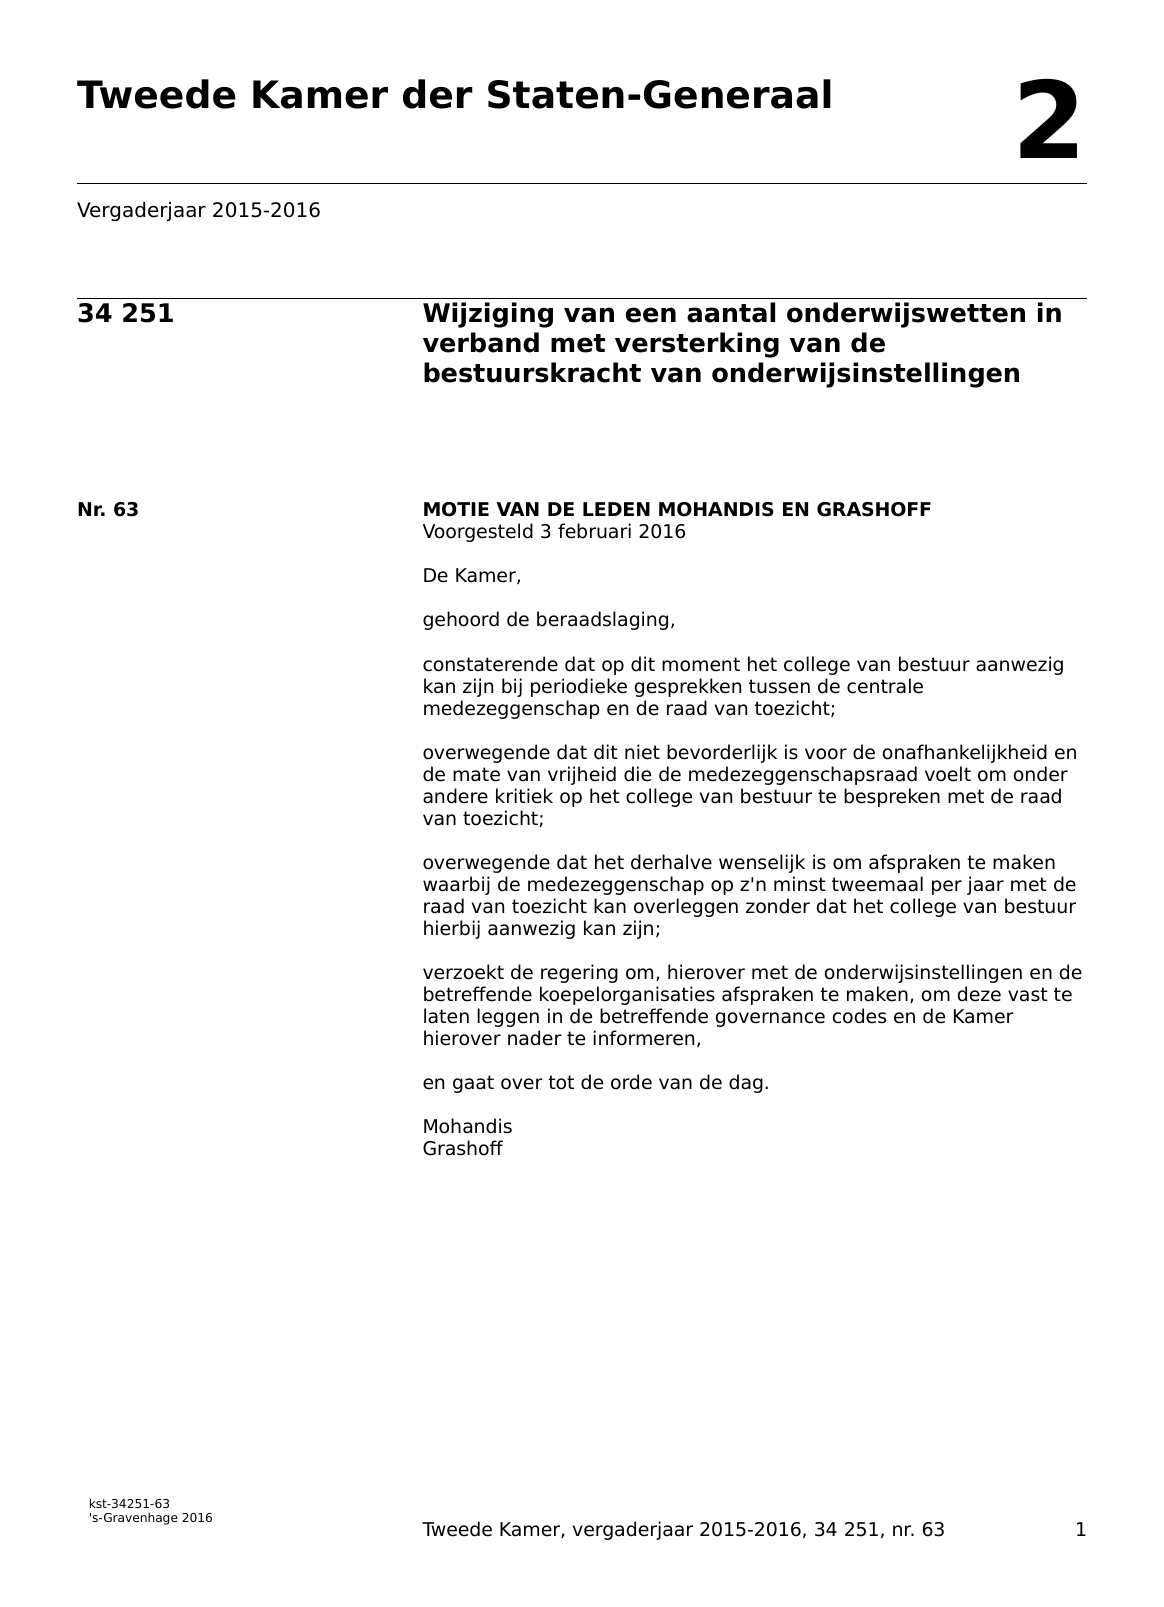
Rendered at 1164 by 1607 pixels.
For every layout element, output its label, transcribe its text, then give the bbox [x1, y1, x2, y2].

table_header 2 [886, 59, 1087, 183]
table_cell Vergaderjaar 2015-2016 [77, 184, 1087, 298]
text overwegende dat dit niet bevorderlijk is voor de onafhankelijkheid en de mate van vrijheid die de medezeggenschapsraad voelt om onder andere kritiek op het college van bestuur te bespreken met de raad van toezicht; [422, 742, 1087, 829]
text Grashoff [422, 1138, 1087, 1160]
text 's-Gravenhage 2016 [88, 1511, 323, 1525]
text kst-34251-63 [88, 1497, 323, 1511]
subtitle 34 251 Wijziging van een aantal onderwijswetten in verband met versterking van de bestuurskracht van onderwijsinstellingen [77, 299, 1087, 388]
text verzoekt de regering om, hierover met de onderwijsinstellingen en de betreffende koepelorganisaties afspraken te maken, om deze vast te laten leggen in de betreffende governance codes en de Kamer hierover nader te informeren, [422, 962, 1087, 1050]
text gehoord de beraadslaging, [422, 609, 1087, 631]
text Mohandis [422, 1116, 1087, 1138]
text Voorgesteld 3 februari 2016 [422, 521, 1087, 543]
text constaterende dat op dit moment het college van bestuur aanwezig kan zijn bij periodieke gesprekken tussen de centrale medezeggenschap en de raad van toezicht; [422, 653, 1087, 719]
table_header Tweede Kamer der Staten-Generaal [77, 59, 886, 183]
text De Kamer, [422, 565, 1087, 587]
text en gaat over tot de orde van de dag. [422, 1072, 1087, 1094]
subtitle Nr. 63 MOTIE VAN DE LEDEN MOHANDIS EN GRASHOFF [77, 499, 1087, 521]
text overwegende dat het derhalve wenselijk is om afspraken te maken waarbij de medezeggenschap op z'n minst tweemaal per jaar met de raad van toezicht kan overleggen zonder dat het college van bestuur hierbij aanwezig kan zijn; [422, 852, 1087, 940]
